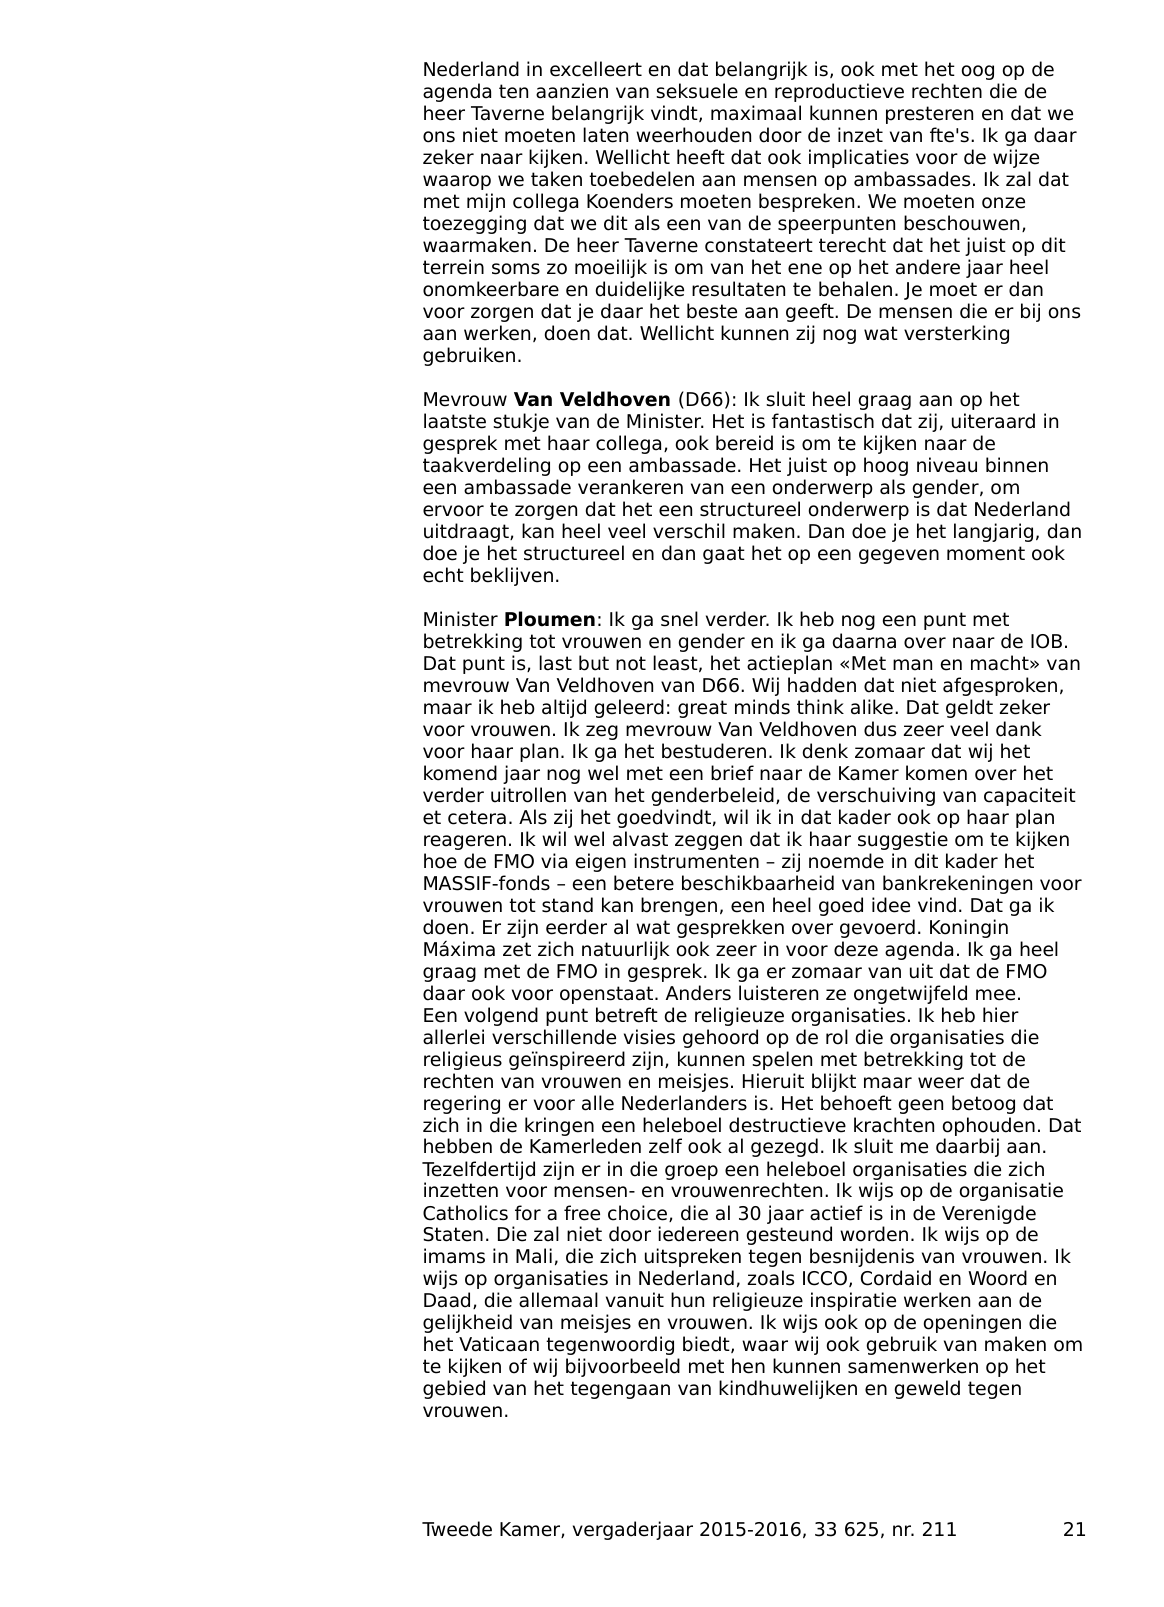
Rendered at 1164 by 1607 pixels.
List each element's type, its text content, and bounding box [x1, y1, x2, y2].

text Een volgend punt betreft de religieuze organisaties. Ik heb hier allerlei verschillende visies gehoord op de rol die organisaties die religieus geïnspireerd zijn, kunnen spelen met betrekking tot de rechten van vrouwen en meisjes. Hieruit blijkt maar weer dat de regering er voor alle Nederlanders is. Het behoeft geen betoog dat zich in die kringen een heleboel destructieve krachten ophouden. Dat hebben de Kamerleden zelf ook al gezegd. Ik sluit me daarbij aan. Tezelfdertijd zijn er in die groep een heleboel organisaties die zich inzetten voor mensen- en vrouwenrechten. Ik wijs op de organisatie Catholics for a free choice, die al 30 jaar actief is in de Verenigde Staten. Die zal niet door iedereen gesteund worden. Ik wijs op de imams in Mali, die zich uitspreken tegen besnijdenis van vrouwen. Ik wijs op organisaties in Nederland, zoals ICCO, Cordaid en Woord en Daad, die allemaal vanuit hun religieuze inspiratie werken aan de gelijkheid van meisjes en vrouwen. Ik wijs ook op de openingen die het Vaticaan tegenwoordig biedt, waar wij ook gebruik van maken om te kijken of wij bijvoorbeeld met hen kunnen samenwerken op het gebied van het tegengaan van kindhuwelijken en geweld tegen vrouwen. [422, 1004, 1087, 1422]
text Minister Ploumen: Ik ga snel verder. Ik heb nog een punt met betrekking tot vrouwen en gender en ik ga daarna over naar de IOB. [422, 609, 1087, 653]
text Nederland in excelleert en dat belangrijk is, ook met het oog op de agenda ten aanzien van seksuele en reproductieve rechten die de heer Taverne belangrijk vindt, maximaal kunnen presteren en dat we ons niet moeten laten weerhouden door de inzet van fte's. Ik ga daar zeker naar kijken. Wellicht heeft dat ook implicaties voor de wijze waarop we taken toebedelen aan mensen op ambassades. Ik zal dat met mijn collega Koenders moeten bespreken. We moeten onze toezegging dat we dit als een van de speerpunten beschouwen, waarmaken. De heer Taverne constateert terecht dat het juist op dit terrein soms zo moeilijk is om van het ene op het andere jaar heel onomkeerbare en duidelijke resultaten te behalen. Je moet er dan voor zorgen dat je daar het beste aan geeft. De mensen die er bij ons aan werken, doen dat. Wellicht kunnen zij nog wat versterking gebruiken. [422, 59, 1087, 367]
text Mevrouw Van Veldhoven (D66): Ik sluit heel graag aan op het laatste stukje van de Minister. Het is fantastisch dat zij, uiteraard in gesprek met haar collega, ook bereid is om te kijken naar de taakverdeling op een ambassade. Het juist op hoog niveau binnen een ambassade verankeren van een onderwerp als gender, om ervoor te zorgen dat het een structureel onderwerp is dat Nederland uitdraagt, kan heel veel verschil maken. Dan doe je het langjarig, dan doe je het structureel en dan gaat het op een gegeven moment ook echt beklijven. [422, 389, 1087, 587]
text Dat punt is, last but not least, het actieplan «Met man en macht» van mevrouw Van Veldhoven van D66. Wij hadden dat niet afgesproken, maar ik heb altijd geleerd: great minds think alike. Dat geldt zeker voor vrouwen. Ik zeg mevrouw Van Veldhoven dus zeer veel dank voor haar plan. Ik ga het bestuderen. Ik denk zomaar dat wij het komend jaar nog wel met een brief naar de Kamer komen over het verder uitrollen van het genderbeleid, de verschuiving van capaciteit et cetera. Als zij het goedvindt, wil ik in dat kader ook op haar plan reageren. Ik wil wel alvast zeggen dat ik haar suggestie om te kijken hoe de FMO via eigen instrumenten – zij noemde in dit kader het MASSIF-fonds – een betere beschikbaarheid van bankrekeningen voor vrouwen tot stand kan brengen, een heel goed idee vind. Dat ga ik doen. Er zijn eerder al wat gesprekken over gevoerd. Koningin Máxima zet zich natuurlijk ook zeer in voor deze agenda. Ik ga heel graag met de FMO in gesprek. Ik ga er zomaar van uit dat de FMO daar ook voor openstaat. Anders luisteren ze ongetwijfeld mee. [422, 653, 1087, 1004]
